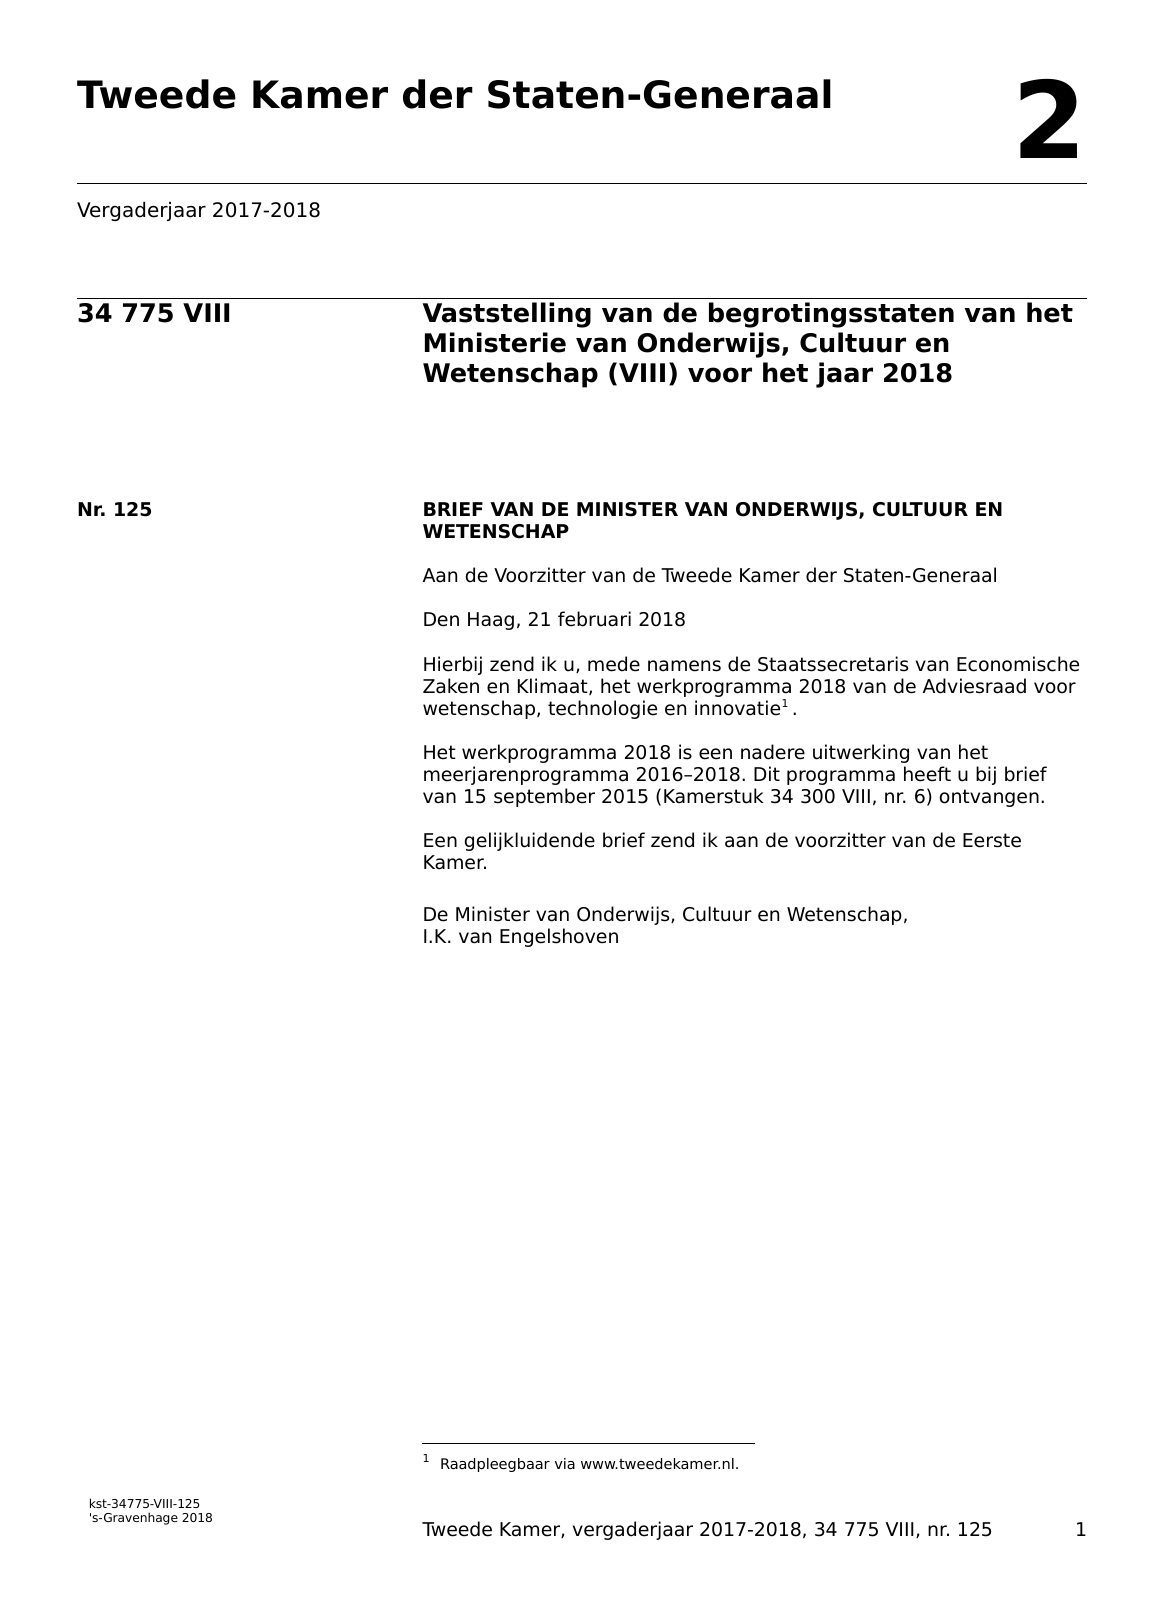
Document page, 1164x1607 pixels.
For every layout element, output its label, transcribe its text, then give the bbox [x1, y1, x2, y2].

text De Minister van Onderwijs, Cultuur en Wetenschap, I.K. van Engelshoven [422, 904, 1087, 948]
table_header Tweede Kamer der Staten-Generaal [77, 59, 886, 183]
text Het werkprogramma 2018 is een nadere uitwerking van het meerjarenprogramma 2016–2018. Dit programma heeft u bij brief van 15 september 2015 (Kamerstuk 34 300 VIII, nr. 6) ontvangen. [422, 742, 1087, 808]
text Aan de Voorzitter van de Tweede Kamer der Staten-Generaal [422, 565, 1087, 587]
text kst-34775-VIII-125 [88, 1497, 323, 1511]
table_cell Vergaderjaar 2017-2018 [77, 184, 1087, 298]
text Een gelijkluidende brief zend ik aan de voorzitter van de Eerste Kamer. [422, 830, 1087, 874]
subtitle 34 775 VIII Vaststelling van de begrotingsstaten van het Ministerie van Onderwijs, Cultuur en Wetenschap (VIII) voor het jaar 2018 [77, 299, 1087, 388]
text Den Haag, 21 februari 2018 [422, 609, 1087, 631]
text 's-Gravenhage 2018 [88, 1511, 323, 1525]
table_header 2 [886, 59, 1087, 183]
text Raadpleegbaar via www.tweedekamer.nl. [422, 1452, 1087, 1474]
text Hierbij zend ik u, mede namens de Staatssecretaris van Economische Zaken en Klimaat, het werkprogramma 2018 van de Adviesraad voor wetenschap, technologie en innovatie. [422, 653, 1087, 719]
subtitle Nr. 125 BRIEF VAN DE MINISTER VAN ONDERWIJS, CULTUUR EN WETENSCHAP [77, 499, 1087, 543]
